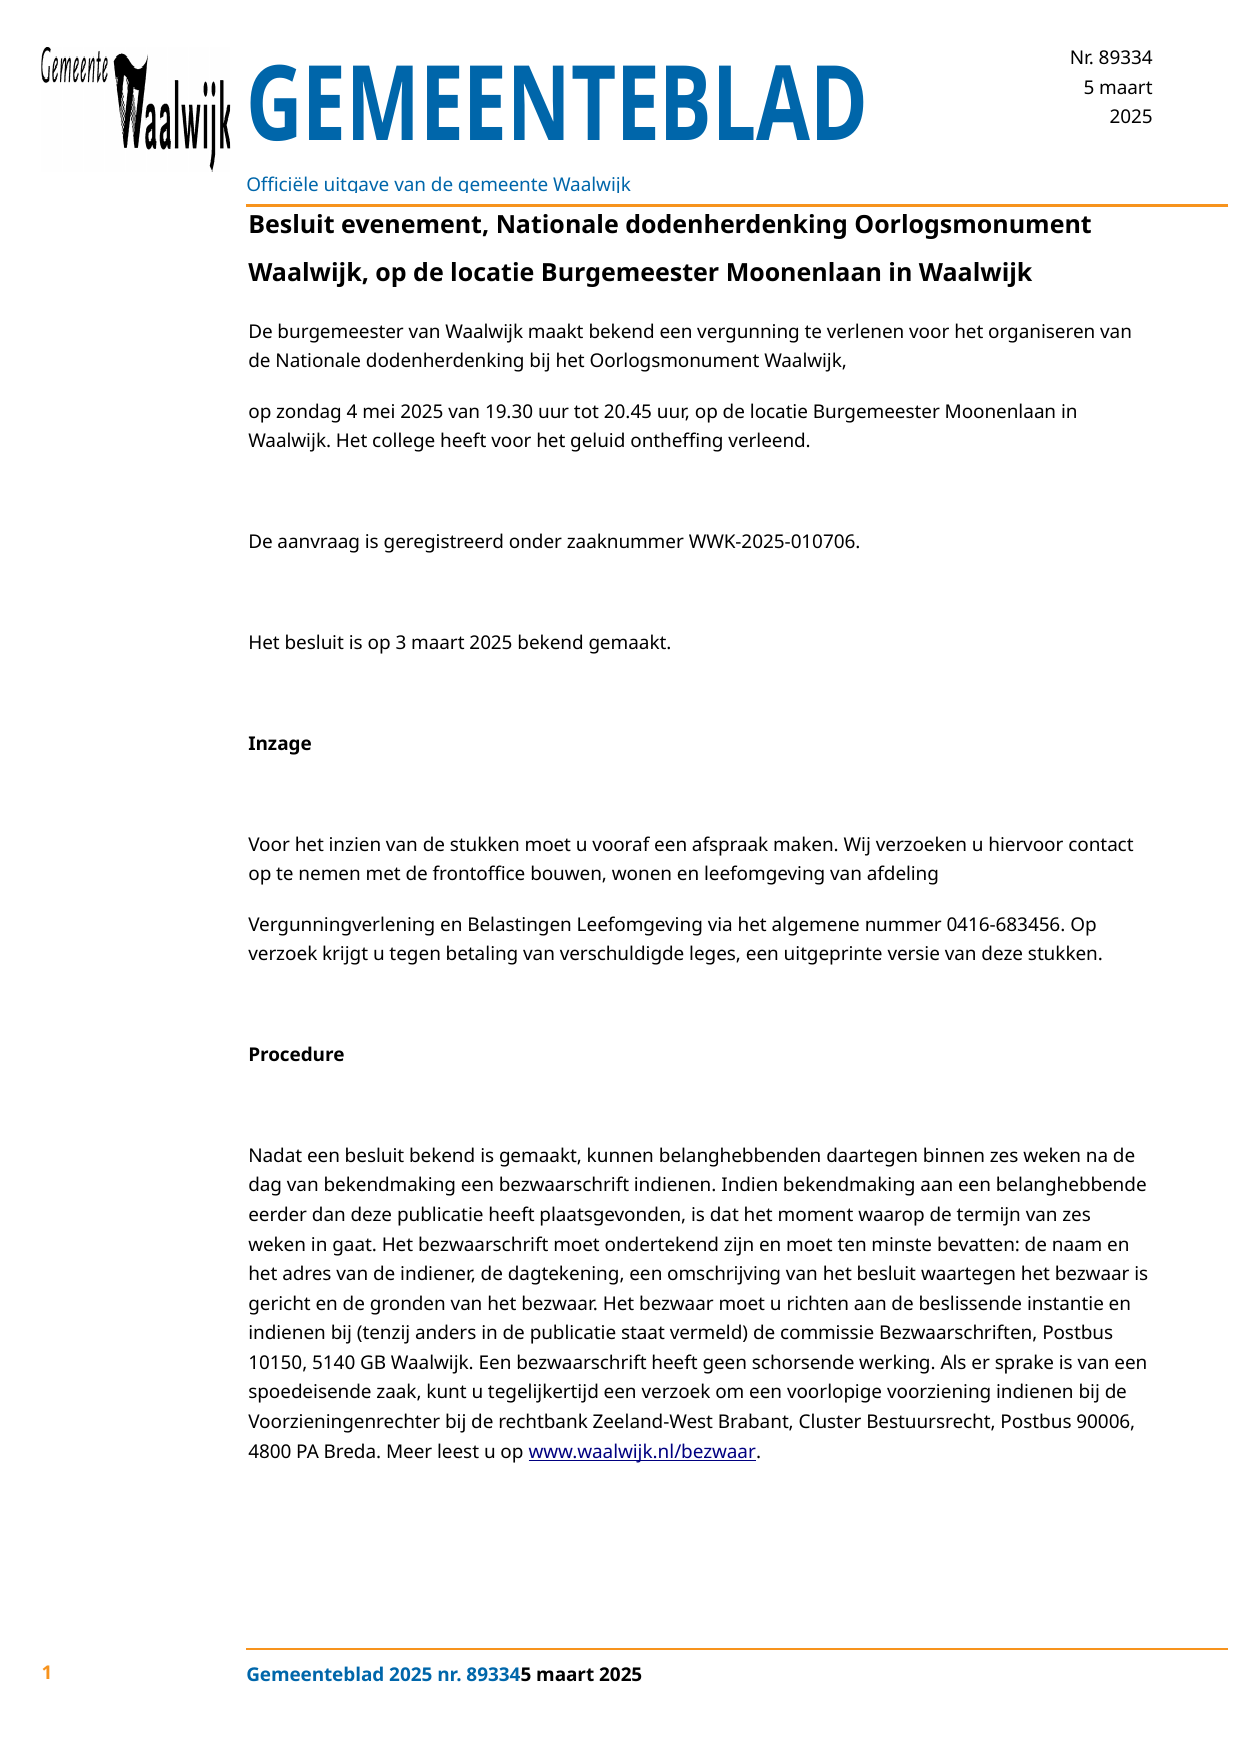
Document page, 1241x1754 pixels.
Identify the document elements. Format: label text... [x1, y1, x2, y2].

text Inzage [248, 730, 1152, 756]
text Nadat een besluit bekend is gemaakt, kunnen belanghebbenden daartegen binnen zes weken na de dag van bekendmaking een bezwaarschrift indienen. Indien bekendmaking aan een belanghebbende eerder dan deze publicatie heeft plaatsgevonden, is dat het moment waarop de termijn van zes weken in gaat. Het bezwaarschrift moet ondertekend zijn en moet ten minste bevatten: de naam en het adres van de indiener, de dagtekening, een omschrijving van het besluit waartegen het bezwaar is gericht en de gronden van het bezwaar. Het bezwaar moet u richten aan de beslissende instantie en indienen bij (tenzij anders in de publicatie staat vermeld) de commissie Bezwaarschriften, Postbus 10150, 5140 GB Waalwijk. Een bezwaarschrift heeft geen schorsende werking. Als er sprake is van een spoedeisende zaak, kunt u tegelijkertijd een verzoek om een voorlopige voorziening indienen bij de Voorzieningenrechter bij de rechtbank Zeeland-West Brabant, Cluster Bestuursrecht, Postbus 90006, 4800 PA Breda. Meer leest u op www.waalwijk.nl/bezwaar. [248, 1142, 1152, 1464]
text Procedure [248, 1041, 1152, 1067]
text Besluit evenement, Nationale dodenherdenking Oorlogsmonument Waalwijk, op de locatie Burgemeester Moonenlaan in Waalwijk [248, 207, 1152, 288]
text Voor het inzien van de stukken moet u vooraf een afspraak maken. Wij verzoeken u hiervoor contact op te nemen met de frontoffice bouwen, wonen en leefomgeving van afdeling [248, 831, 1152, 886]
picture [41, 47, 231, 172]
text Vergunningverlening en Belastingen Leefomgeving via het algemene nummer 0416-683456. Op verzoek krijgt u tegen betaling van verschuldigde leges, een uitgeprinte versie van deze stukken. [248, 911, 1152, 966]
text Het besluit is op 3 maart 2025 bekend gemaakt. [248, 629, 1152, 655]
text op zondag 4 mei 2025 van 19.30 uur tot 20.45 uur, op de locatie Burgemeester Moonenlaan in Waalwijk. Het college heeft voor het geluid ontheffing verleend. [248, 398, 1152, 453]
text De burgemeester van Waalwijk maakt bekend een vergunning te verlenen voor het organiseren van de Nationale dodenherdenking bij het Oorlogsmonument Waalwijk, [248, 318, 1152, 373]
text De aanvraag is geregistreerd onder zaaknummer WWK-2025-010706. [248, 528, 1152, 554]
